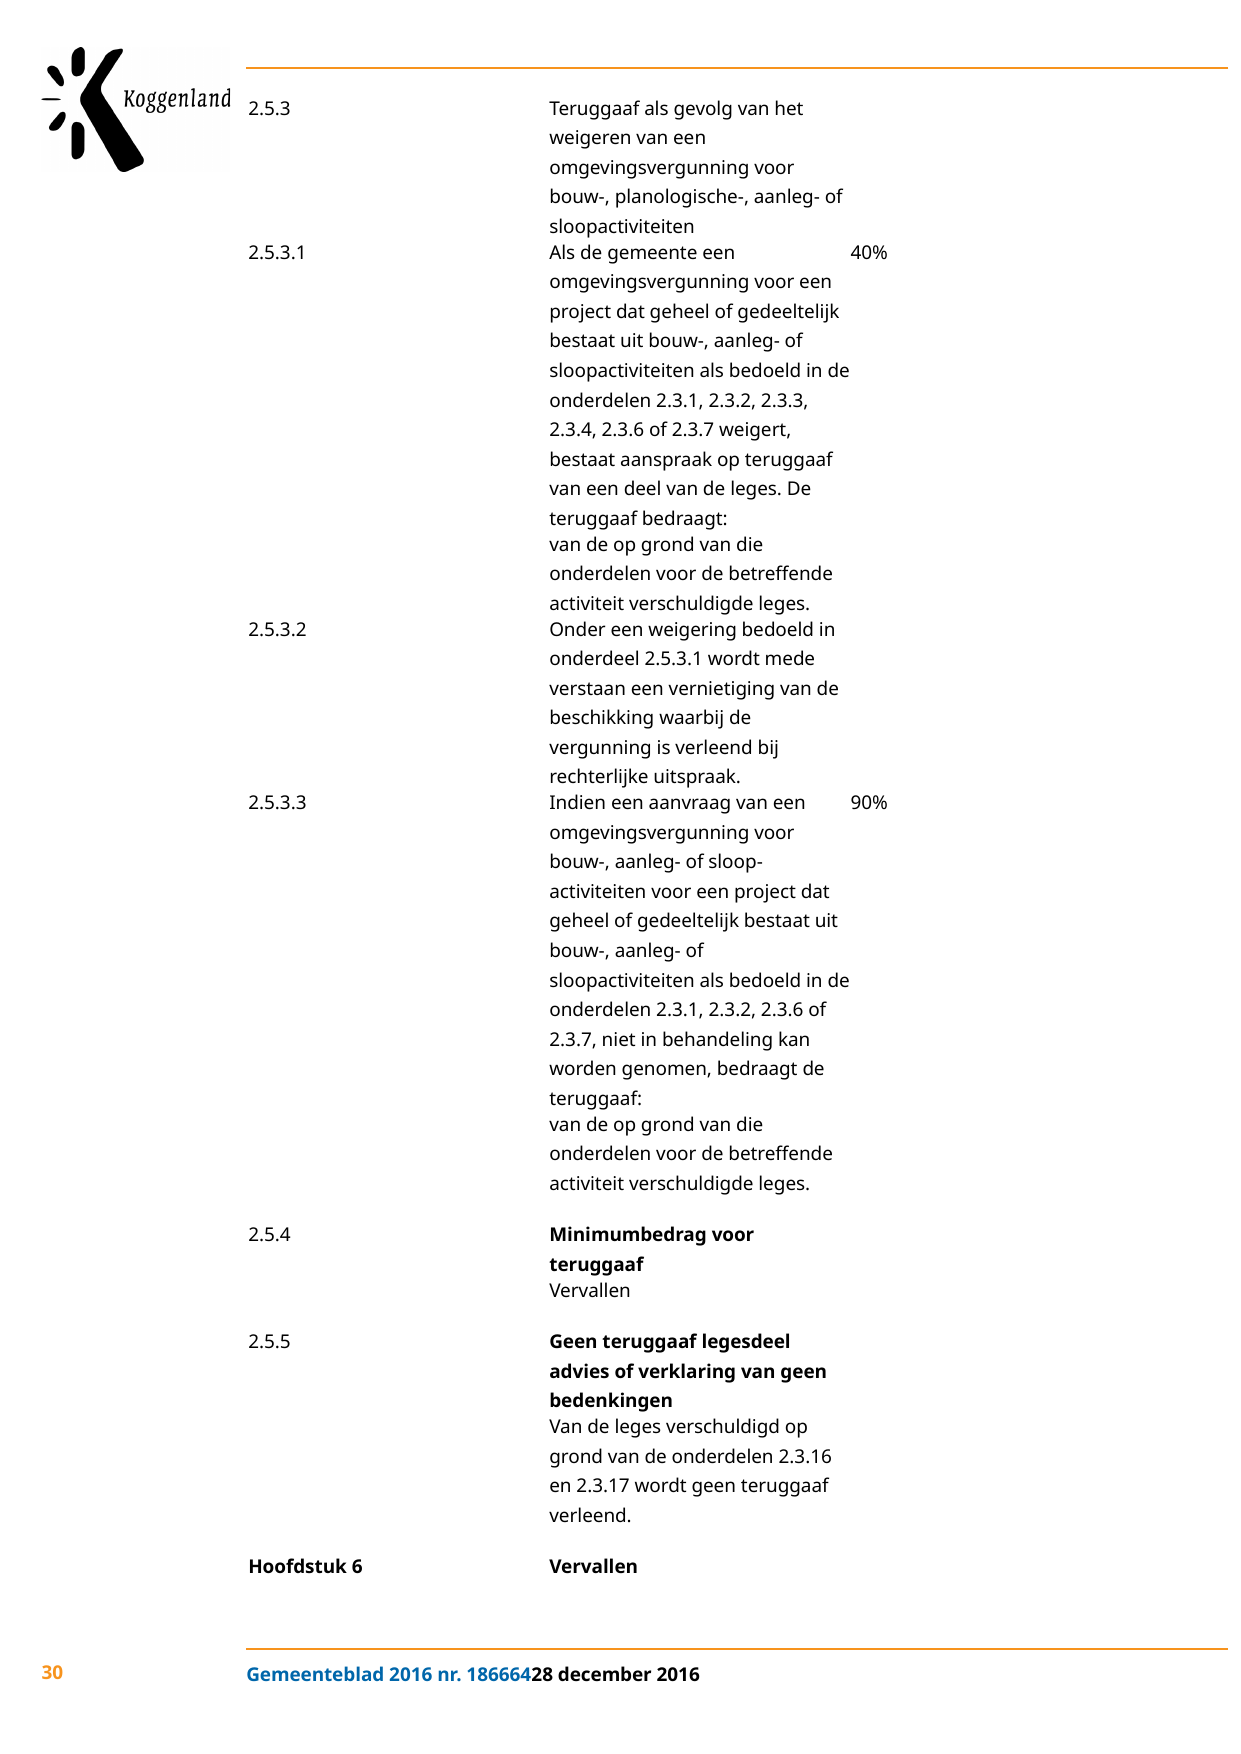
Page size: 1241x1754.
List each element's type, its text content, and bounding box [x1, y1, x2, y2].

table_cell Als de gemeente een omgevingsvergunning voor een project dat geheel of gedeeltelijk bestaat uit bouw-, aanleg- of sloopactiviteiten als bedoeld in de onderdelen 2.3.1, 2.3.2, 2.3.3, 2.3.4, 2.3.6 of 2.3.7 weigert, bestaat aanspraak op teruggaaf van een deel van de leges. De teruggaaf bedraagt: [549, 239, 850, 531]
table_cell [850, 1277, 1152, 1303]
table_cell 2.5.3.2 [248, 616, 549, 789]
table_cell [850, 1554, 1152, 1579]
table_cell [549, 1196, 850, 1222]
table_cell van de op grond van die onderdelen voor de betreffende activiteit verschuldigde leges. [549, 531, 850, 616]
table_cell [248, 1111, 549, 1196]
table_cell [549, 1528, 850, 1553]
table_cell [248, 1196, 549, 1222]
table_cell [850, 1303, 1152, 1328]
table_cell Teruggaaf als gevolg van het weigeren van een omgevingsvergunning voor bouw-, planologische-, aanleg- of sloopactiviteiten [549, 95, 850, 239]
table_cell [549, 1303, 850, 1328]
table_cell van de op grond van die onderdelen voor de betreffende activiteit verschuldigde leges. [549, 1111, 850, 1196]
table_cell Indien een aanvraag van een omgevingsvergunning voor bouw-, aanleg- of sloop-activiteiten voor een project dat geheel of gedeeltelijk bestaat uit bouw-, aanleg- of sloopactiviteiten als bedoeld in de onderdelen 2.3.1, 2.3.2, 2.3.6 of 2.3.7, niet in behandeling kan worden genomen, bedraagt de teruggaaf: [549, 789, 850, 1111]
table_cell 40% [850, 239, 1152, 531]
table_cell [850, 1196, 1152, 1222]
table_cell [850, 1328, 1152, 1413]
table_cell [248, 1277, 549, 1303]
table_cell [850, 1528, 1152, 1553]
table_cell [850, 616, 1152, 789]
table_cell Onder een weigering bedoeld in onderdeel 2.5.3.1 wordt mede verstaan een vernietiging van de beschikking waarbij de vergunning is verleend bij rechterlijke uitspraak. [549, 616, 850, 789]
table_cell [850, 95, 1152, 239]
table_cell [850, 531, 1152, 616]
table_cell Vervallen [549, 1277, 850, 1303]
table_cell 2.5.5 [248, 1328, 549, 1413]
table_cell [850, 1579, 1152, 1605]
table_cell Geen teruggaaf legesdeel advies of verklaring van geen bedenkingen [549, 1328, 850, 1413]
table_cell Hoofdstuk 6 [248, 1554, 549, 1579]
table_cell 2.5.4 [248, 1222, 549, 1277]
table_cell [850, 1222, 1152, 1277]
table_cell [850, 1111, 1152, 1196]
table_cell 2.5.3.3 [248, 789, 549, 1111]
table_cell Van de leges verschuldigd op grond van de onderdelen 2.3.16 en 2.3.17 wordt geen teruggaaf verleend. [549, 1413, 850, 1528]
table_cell Vervallen [549, 1554, 850, 1579]
table_cell [248, 1303, 549, 1328]
table_cell [549, 1579, 850, 1605]
table_cell Minimumbedrag voor teruggaaf [549, 1222, 850, 1277]
table_cell [248, 1528, 549, 1553]
table_cell 2.5.3 [248, 95, 549, 239]
table_cell [248, 1413, 549, 1528]
table_cell 90% [850, 789, 1152, 1111]
table_cell 2.5.3.1 [248, 239, 549, 531]
table_cell [248, 531, 549, 616]
picture [41, 47, 231, 172]
table_cell [850, 1413, 1152, 1528]
table_cell [248, 1579, 549, 1605]
